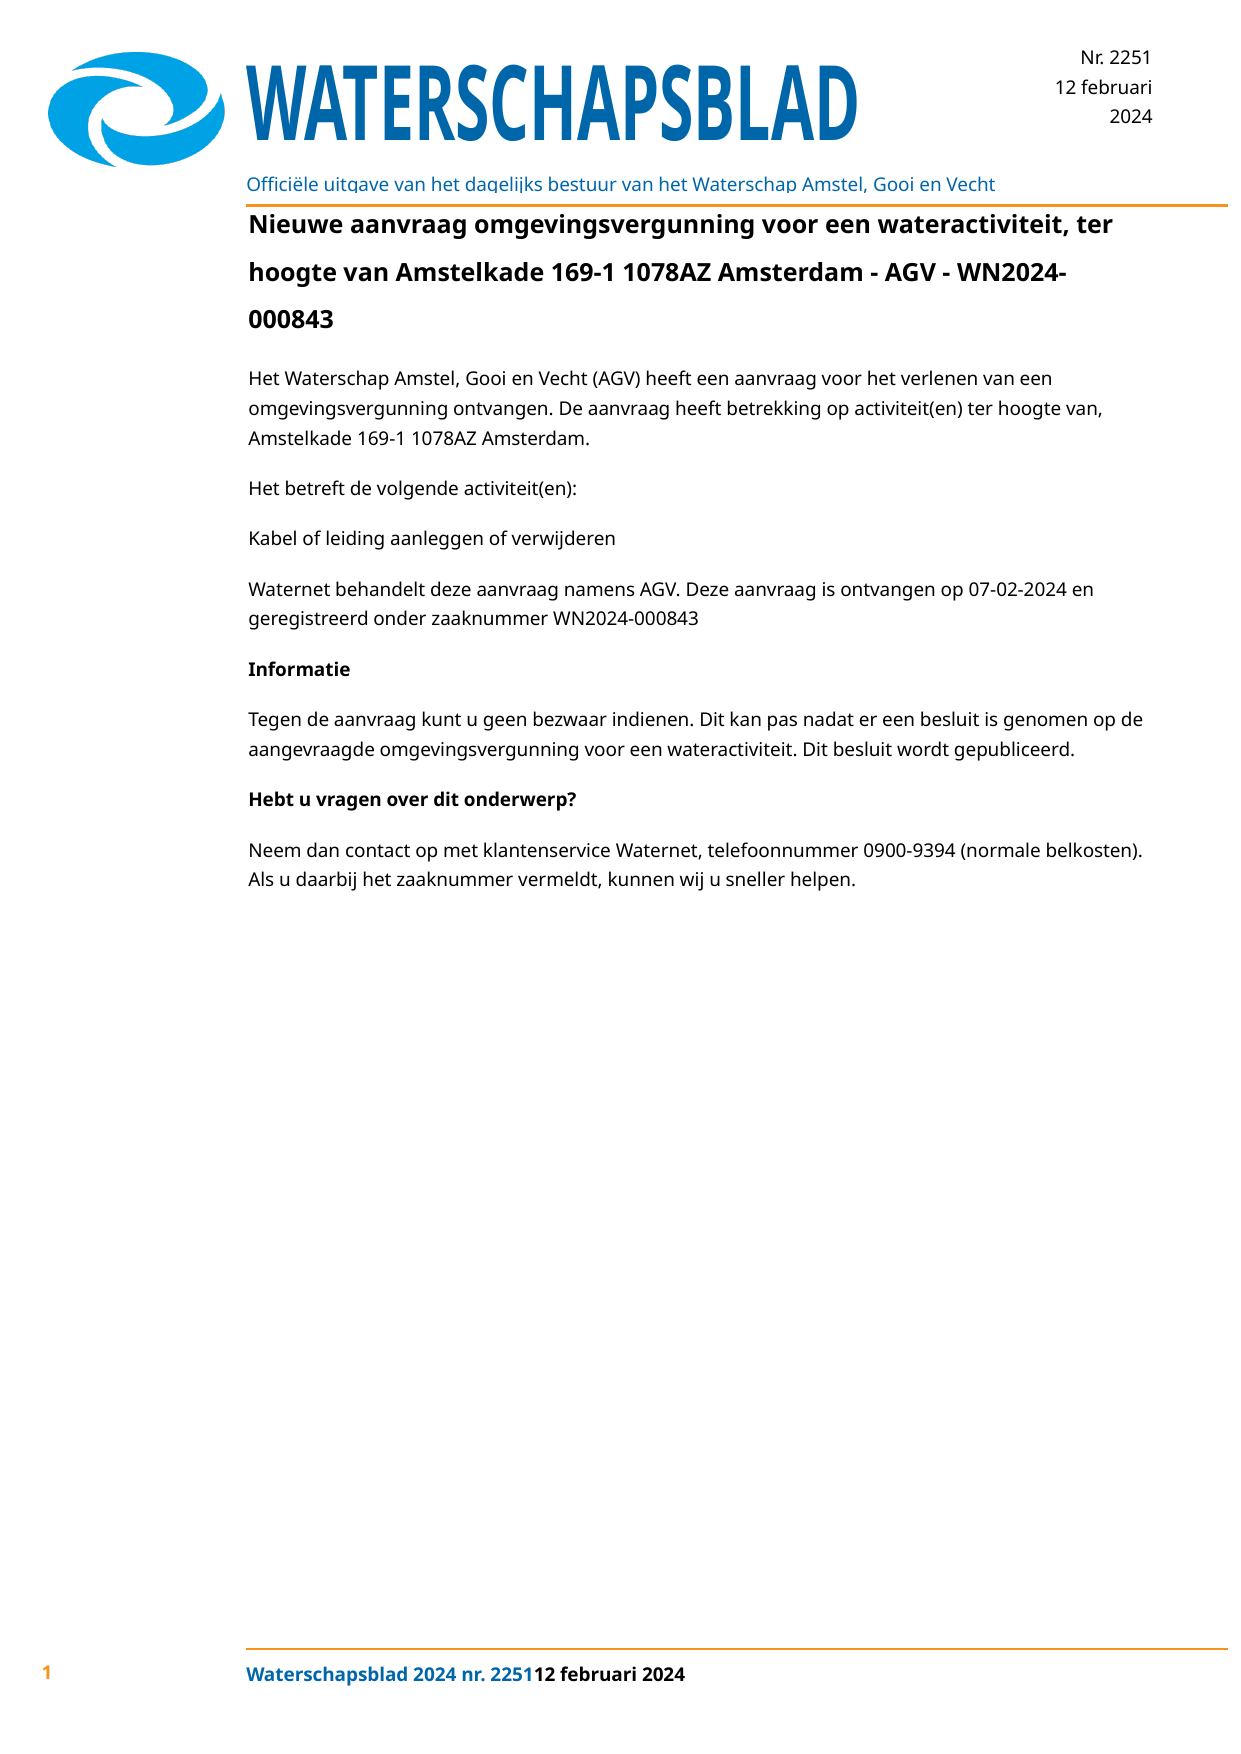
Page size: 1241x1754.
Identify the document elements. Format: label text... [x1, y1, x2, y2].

text Waternet behandelt deze aanvraag namens AGV. Deze aanvraag is ontvangen op 07-02-2024 en geregistreerd onder zaaknummer WN2024-000843 [248, 576, 1152, 631]
picture [41, 47, 231, 172]
text Kabel of leiding aanleggen of verwijderen [248, 526, 1152, 551]
text Het Waterschap Amstel, Gooi en Vecht (AGV) heeft een aanvraag voor het verlenen van een omgevingsvergunning ontvangen. De aanvraag heeft betrekking op activiteit(en) ter hoogte van, Amstelkade 169-1 1078AZ Amsterdam. [248, 366, 1152, 450]
text Het betreft de volgende activiteit(en): [248, 475, 1152, 501]
text Hebt u vragen over dit onderwerp? [248, 786, 1152, 812]
text Tegen de aanvraag kunt u geen bezwaar indienen. Dit kan pas nadat er een besluit is genomen op de aangevraagde omgevingsvergunning voor een wateractiviteit. Dit besluit wordt gepubliceerd. [248, 706, 1152, 762]
text Neem dan contact op met klantenservice Waternet, telefoonnummer 0900-9394 (normale belkosten). Als u daarbij het zaaknummer vermeldt, kunnen wij u sneller helpen. [248, 837, 1152, 892]
text Nieuwe aanvraag omgevingsvergunning voor een wateractiviteit, ter hoogte van Amstelkade 169-1 1078AZ Amsterdam - AGV - WN2024-000843 [248, 207, 1152, 336]
text Informatie [248, 656, 1152, 682]
